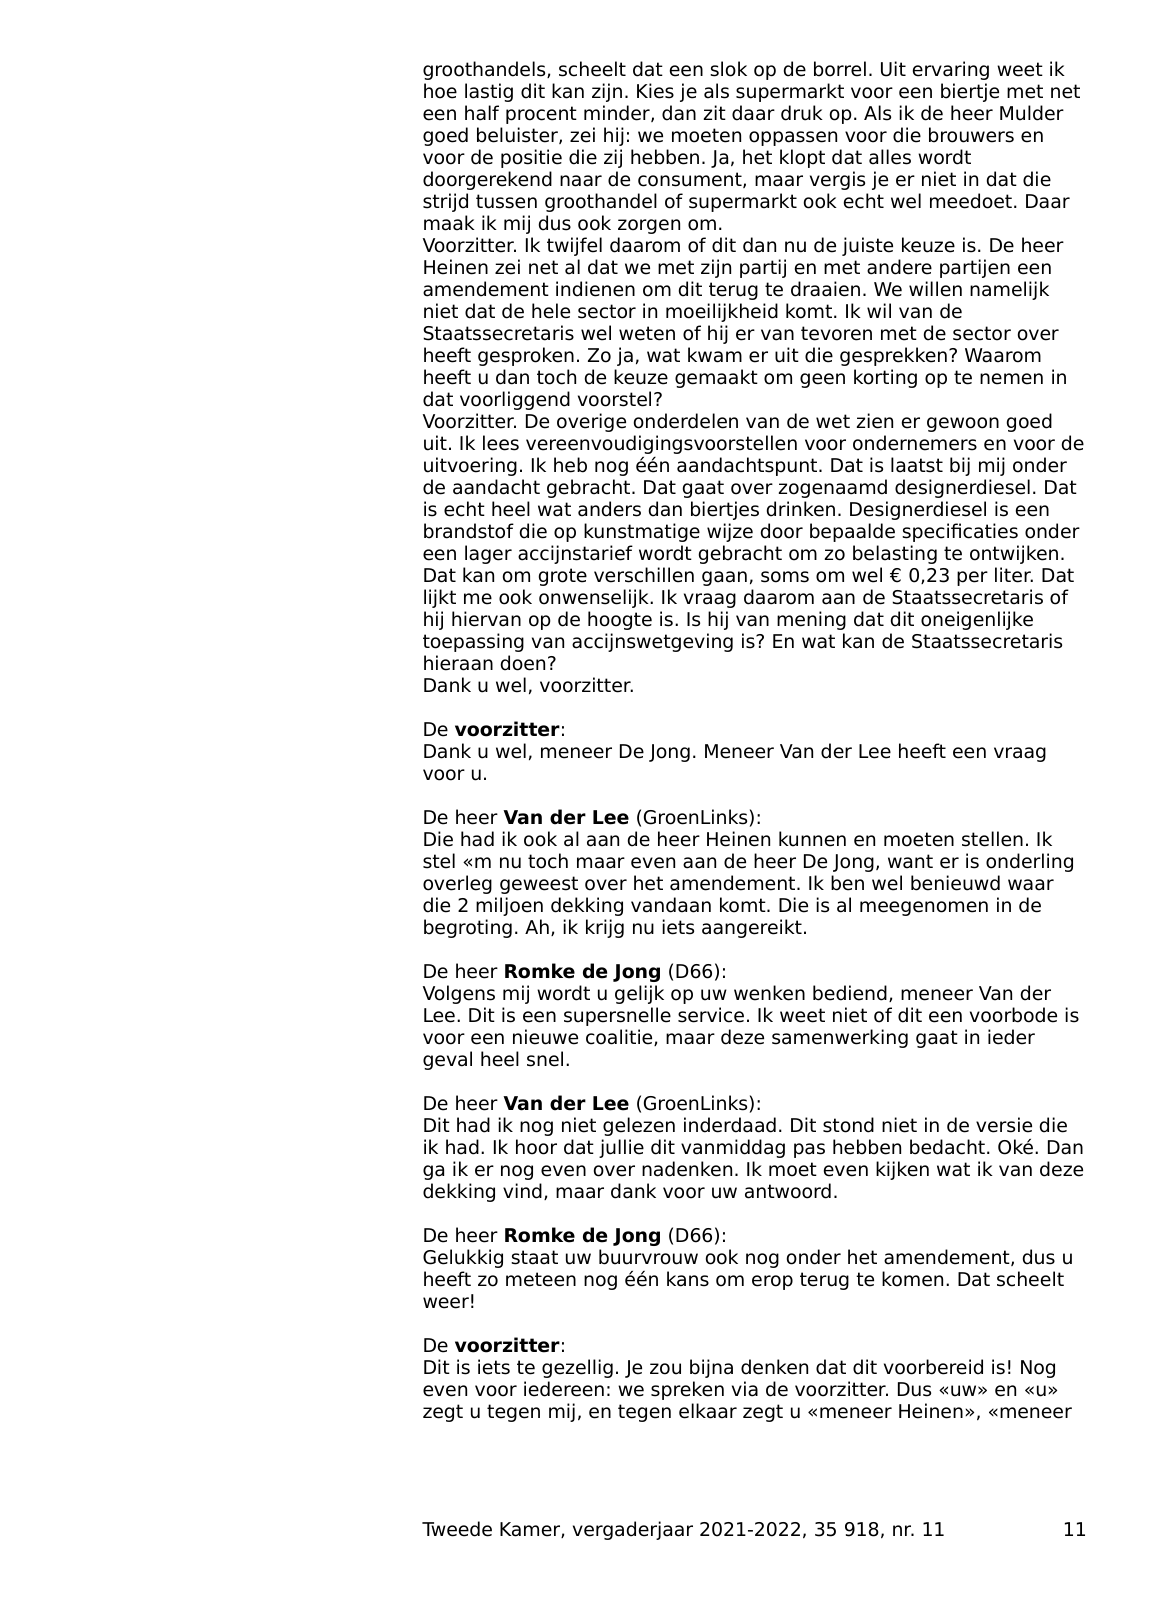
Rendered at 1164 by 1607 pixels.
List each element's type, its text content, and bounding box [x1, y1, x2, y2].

text groothandels, scheelt dat een slok op de borrel. Uit ervaring weet ik hoe lastig dit kan zijn. Kies je als supermarkt voor een biertje met net een half procent minder, dan zit daar druk op. Als ik de heer Mulder goed beluister, zei hij: we moeten oppassen voor die brouwers en voor de positie die zij hebben. Ja, het klopt dat alles wordt doorgerekend naar de consument, maar vergis je er niet in dat die strijd tussen groothandel of supermarkt ook echt wel meedoet. Daar maak ik mij dus ook zorgen om. [422, 59, 1087, 235]
text De voorzitter: [422, 1335, 1087, 1357]
text Dank u wel, meneer De Jong. Meneer Van der Lee heeft een vraag voor u. [422, 741, 1087, 784]
text Gelukkig staat uw buurvrouw ook nog onder het amendement, dus u heeft zo meteen nog één kans om erop terug te komen. Dat scheelt weer! [422, 1247, 1087, 1313]
text De heer Van der Lee (GroenLinks): [422, 1093, 1087, 1115]
text Dit had ik nog niet gelezen inderdaad. Dit stond niet in de versie die ik had. Ik hoor dat jullie dit vanmiddag pas hebben bedacht. Oké. Dan ga ik er nog even over nadenken. Ik moet even kijken wat ik van deze dekking vind, maar dank voor uw antwoord. [422, 1115, 1087, 1203]
text De heer Romke de Jong (D66): [422, 961, 1087, 983]
text Die had ik ook al aan de heer Heinen kunnen en moeten stellen. Ik stel «m nu toch maar even aan de heer De Jong, want er is onderling overleg geweest over het amendement. Ik ben wel benieuwd waar die 2 miljoen dekking vandaan komt. Die is al meegenomen in de begroting. Ah, ik krijg nu iets aangereikt. [422, 829, 1087, 939]
text Dank u wel, voorzitter. [422, 674, 1087, 696]
text Dit is iets te gezellig. Je zou bijna denken dat dit voorbereid is! Nog even voor iedereen: we spreken via de voorzitter. Dus «uw» en «u» zegt u tegen mij, en tegen elkaar zegt u «meneer Heinen», «meneer [422, 1357, 1087, 1423]
text De heer Romke de Jong (D66): [422, 1225, 1087, 1247]
text De heer Van der Lee (GroenLinks): [422, 807, 1087, 829]
text De voorzitter: [422, 719, 1087, 741]
text Voorzitter. De overige onderdelen van de wet zien er gewoon goed uit. Ik lees vereenvoudigingsvoorstellen voor ondernemers en voor de uitvoering. Ik heb nog één aandachtspunt. Dat is laatst bij mij onder de aandacht gebracht. Dat gaat over zogenaamd designerdiesel. Dat is echt heel wat anders dan biertjes drinken. Designerdiesel is een brandstof die op kunstmatige wijze door bepaalde specificaties onder een lager accijnstarief wordt gebracht om zo belasting te ontwijken. Dat kan om grote verschillen gaan, soms om wel € 0,23 per liter. Dat lijkt me ook onwenselijk. Ik vraag daarom aan de Staatssecretaris of hij hiervan op de hoogte is. Is hij van mening dat dit oneigenlijke toepassing van accijnswetgeving is? En wat kan de Staatssecretaris hieraan doen? [422, 411, 1087, 674]
text Voorzitter. Ik twijfel daarom of dit dan nu de juiste keuze is. De heer Heinen zei net al dat we met zijn partij en met andere partijen een amendement indienen om dit terug te draaien. We willen namelijk niet dat de hele sector in moeilijkheid komt. Ik wil van de Staatssecretaris wel weten of hij er van tevoren met de sector over heeft gesproken. Zo ja, wat kwam er uit die gesprekken? Waarom heeft u dan toch de keuze gemaakt om geen korting op te nemen in dat voorliggend voorstel? [422, 235, 1087, 411]
text Volgens mij wordt u gelijk op uw wenken bediend, meneer Van der Lee. Dit is een supersnelle service. Ik weet niet of dit een voorbode is voor een nieuwe coalitie, maar deze samenwerking gaat in ieder geval heel snel. [422, 983, 1087, 1071]
